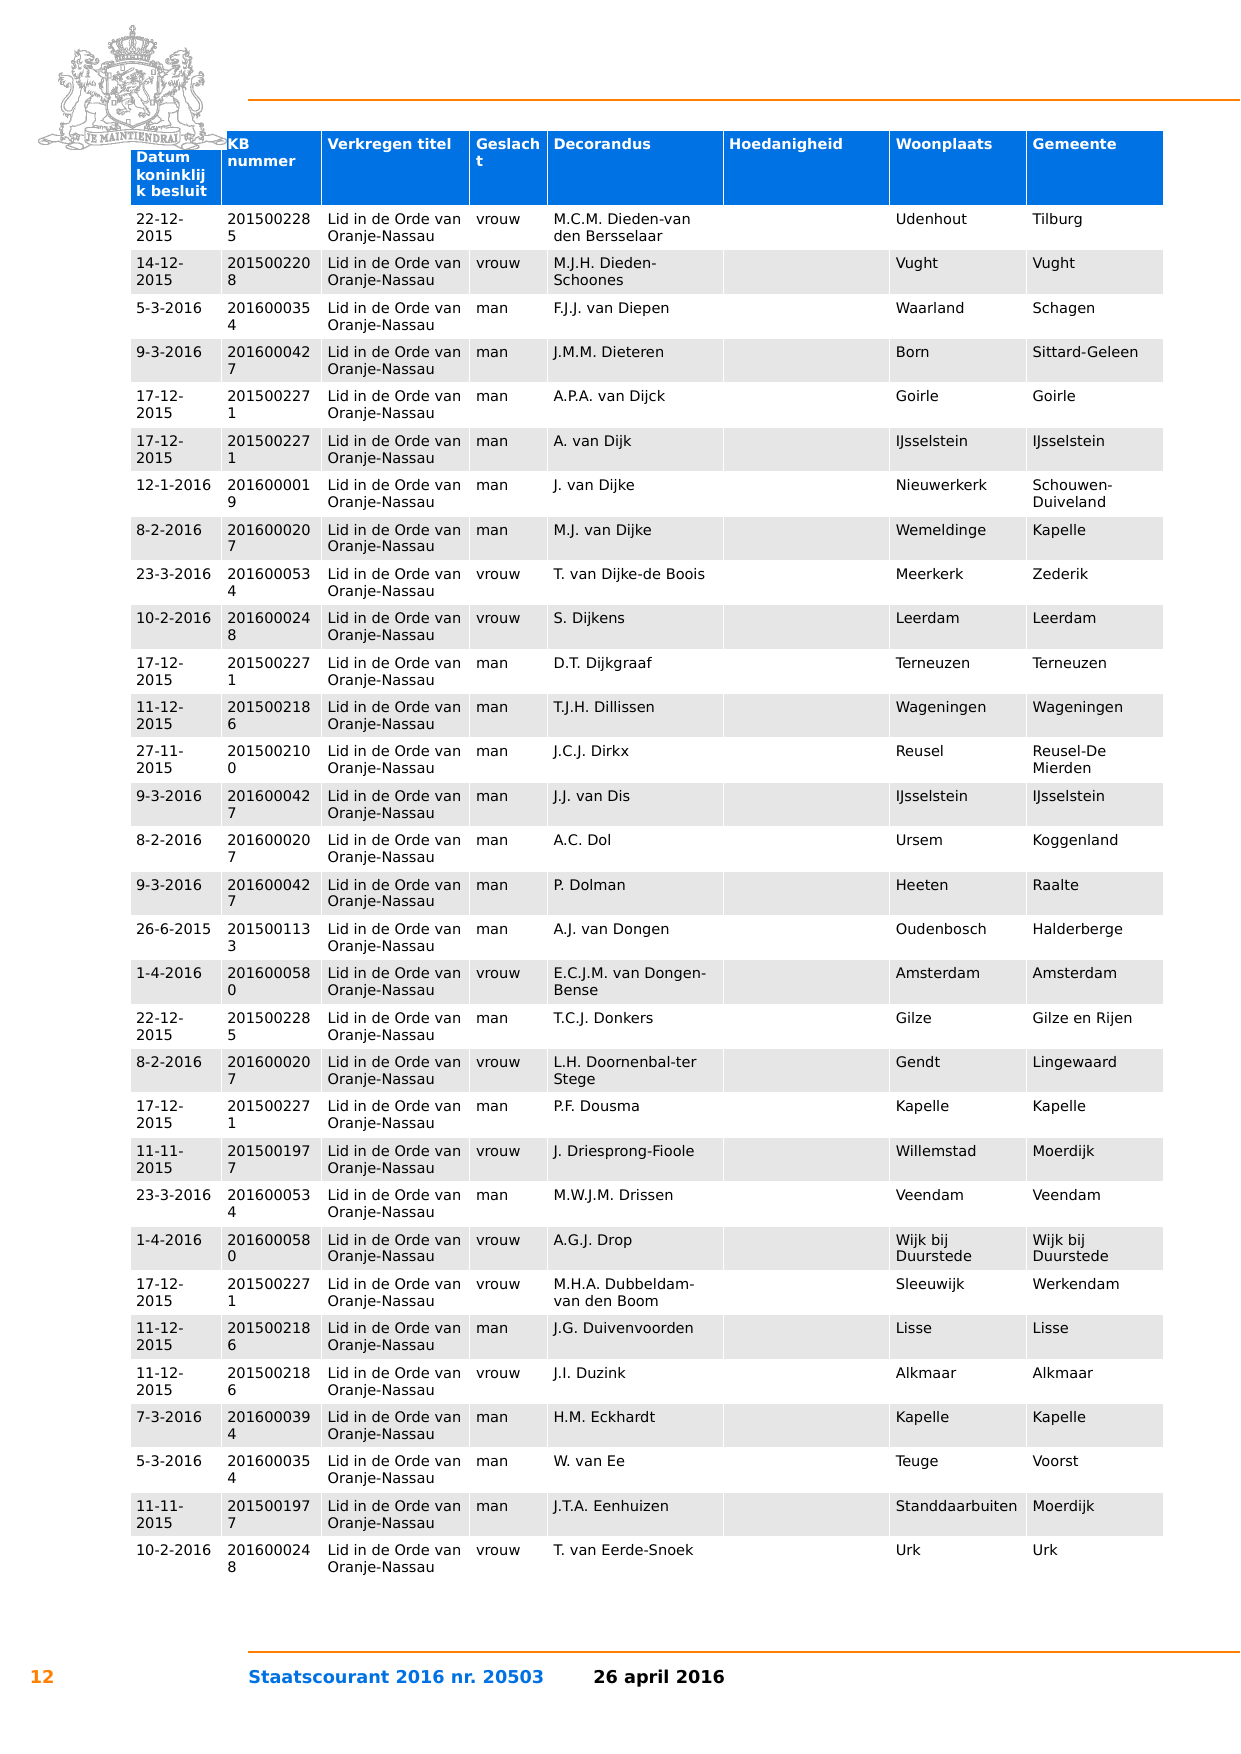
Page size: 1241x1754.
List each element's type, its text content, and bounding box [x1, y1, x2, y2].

table_cell Lid in de Orde van Oranje-Nassau [322, 605, 469, 649]
table_cell [724, 872, 889, 915]
table_cell 2015002271 [222, 1271, 321, 1314]
table_cell 11-12-2015 [131, 1315, 221, 1359]
table_cell Lisse [890, 1315, 1026, 1359]
table_cell Lingewaard [1027, 1049, 1163, 1092]
table_cell Veendam [890, 1182, 1026, 1226]
table_cell Tilburg [1027, 206, 1163, 249]
table_cell Oudenbosch [890, 916, 1026, 959]
table_cell 9-3-2016 [131, 872, 221, 915]
table_cell Lid in de Orde van Oranje-Nassau [322, 1005, 469, 1048]
table_cell [724, 1449, 889, 1492]
table_cell J.I. Duzink [548, 1360, 723, 1403]
table_cell 2015002271 [222, 428, 321, 471]
table_cell 26-6-2015 [131, 916, 221, 959]
table_cell 2016000580 [222, 1227, 321, 1270]
table_cell Vught [890, 250, 1026, 294]
table_cell 2016000580 [222, 960, 321, 1004]
table_cell H.M. Eckhardt [548, 1404, 723, 1447]
table_cell Lid in de Orde van Oranje-Nassau [322, 650, 469, 693]
table_cell 9-3-2016 [131, 783, 221, 826]
table_cell Lid in de Orde van Oranje-Nassau [322, 384, 469, 427]
table_cell [724, 472, 889, 516]
table_cell vrouw [470, 1138, 547, 1181]
table_cell 2015002186 [222, 694, 321, 737]
table_cell IJsselstein [890, 428, 1026, 471]
table_cell M.H.A. Dubbeldam-van den Boom [548, 1271, 723, 1314]
table_cell 2016000534 [222, 561, 321, 604]
table_cell Kapelle [1027, 517, 1163, 560]
table_cell 1-4-2016 [131, 1227, 221, 1270]
table_cell vrouw [470, 605, 547, 649]
table_cell 5-3-2016 [131, 295, 221, 338]
table_cell man [470, 1315, 547, 1359]
table_cell J. van Dijke [548, 472, 723, 516]
table_cell P. Dolman [548, 872, 723, 915]
table_cell Lisse [1027, 1315, 1163, 1359]
table_cell 2015002100 [222, 739, 321, 782]
table_cell 10-2-2016 [131, 605, 221, 649]
table_cell [724, 1360, 889, 1403]
table_cell Schagen [1027, 295, 1163, 338]
table_cell Ursem [890, 827, 1026, 871]
table_cell Teuge [890, 1449, 1026, 1492]
table_cell J.G. Duivenvoorden [548, 1315, 723, 1359]
table_cell IJsselstein [890, 783, 1026, 826]
table_cell Kapelle [1027, 1094, 1163, 1137]
table_cell Amsterdam [890, 960, 1026, 1004]
table_header Datum koninklijk besluit [131, 150, 221, 205]
table_cell 2016000427 [222, 872, 321, 915]
table_cell Schouwen-Duiveland [1027, 472, 1163, 516]
table_cell 1-4-2016 [131, 960, 221, 1004]
table_cell 2015001977 [222, 1138, 321, 1181]
table_cell Lid in de Orde van Oranje-Nassau [322, 827, 469, 871]
table_cell Goirle [890, 384, 1026, 427]
table_cell man [470, 1182, 547, 1226]
table_cell Alkmaar [1027, 1360, 1163, 1403]
table_cell Veendam [1027, 1182, 1163, 1226]
table_cell Lid in de Orde van Oranje-Nassau [322, 206, 469, 249]
table_header KB nummer [222, 131, 321, 205]
table_cell Reusel [890, 739, 1026, 782]
table_cell [724, 1049, 889, 1092]
table_cell 2015002186 [222, 1360, 321, 1403]
table_cell M.J. van Dijke [548, 517, 723, 560]
table_cell [724, 694, 889, 737]
table_cell Wijk bij Duurstede [1027, 1227, 1163, 1270]
picture [38, 25, 227, 150]
table_cell vrouw [470, 206, 547, 249]
table_cell Moerdijk [1027, 1138, 1163, 1181]
table_cell Willemstad [890, 1138, 1026, 1181]
table_cell [724, 517, 889, 560]
table_cell [724, 339, 889, 382]
table_cell Koggenland [1027, 827, 1163, 871]
table_cell Sleeuwijk [890, 1271, 1026, 1314]
table_cell 2016000354 [222, 295, 321, 338]
table_cell vrouw [470, 1227, 547, 1270]
table_cell Wijk bij Duurstede [890, 1227, 1026, 1270]
table_cell [724, 206, 889, 249]
table_cell Leerdam [890, 605, 1026, 649]
table_cell [724, 1493, 889, 1536]
table_cell Lid in de Orde van Oranje-Nassau [322, 916, 469, 959]
table_cell 17-12-2015 [131, 1094, 221, 1137]
table_cell Moerdijk [1027, 1493, 1163, 1536]
table_cell 17-12-2015 [131, 650, 221, 693]
table_cell Lid in de Orde van Oranje-Nassau [322, 1182, 469, 1226]
table_cell Lid in de Orde van Oranje-Nassau [322, 1537, 469, 1581]
table_cell 7-3-2016 [131, 1404, 221, 1447]
table_cell 17-12-2015 [131, 384, 221, 427]
table_cell J.C.J. Dirkx [548, 739, 723, 782]
table_cell vrouw [470, 960, 547, 1004]
table_cell [724, 1005, 889, 1048]
table_cell 9-3-2016 [131, 339, 221, 382]
table_cell Gilze [890, 1005, 1026, 1048]
table_cell Goirle [1027, 384, 1163, 427]
table_cell 12-1-2016 [131, 472, 221, 516]
table_cell L.H. Doornenbal-ter Stege [548, 1049, 723, 1092]
table_cell T. van Eerde-Snoek [548, 1537, 723, 1581]
table_cell 2016000354 [222, 1449, 321, 1492]
table_cell man [470, 517, 547, 560]
table_cell E.C.J.M. van Dongen-Bense [548, 960, 723, 1004]
table_cell [724, 783, 889, 826]
table_cell 5-3-2016 [131, 1449, 221, 1492]
table_cell [724, 384, 889, 427]
table_cell J. Driesprong-Fioole [548, 1138, 723, 1181]
table_cell 2016000207 [222, 1049, 321, 1092]
table_cell [724, 1315, 889, 1359]
table_cell P.F. Dousma [548, 1094, 723, 1137]
table_cell vrouw [470, 561, 547, 604]
table_cell 17-12-2015 [131, 1271, 221, 1314]
table_cell 2016000427 [222, 339, 321, 382]
table_cell Sittard-Geleen [1027, 339, 1163, 382]
table_cell 8-2-2016 [131, 827, 221, 871]
table_cell [724, 827, 889, 871]
table_cell 2016000534 [222, 1182, 321, 1226]
table_cell man [470, 916, 547, 959]
table_cell vrouw [470, 1271, 547, 1314]
table_cell Udenhout [890, 206, 1026, 249]
table_cell Reusel-De Mierden [1027, 739, 1163, 782]
table_cell A. van Dijk [548, 428, 723, 471]
table_cell man [470, 827, 547, 871]
table_cell Lid in de Orde van Oranje-Nassau [322, 1315, 469, 1359]
table_cell M.J.H. Dieden-Schoones [548, 250, 723, 294]
table_cell Wageningen [890, 694, 1026, 737]
table_cell Voorst [1027, 1449, 1163, 1492]
table_cell D.T. Dijkgraaf [548, 650, 723, 693]
table_cell Lid in de Orde van Oranje-Nassau [322, 561, 469, 604]
table_cell [724, 561, 889, 604]
table_cell man [470, 1094, 547, 1137]
table_cell Amsterdam [1027, 960, 1163, 1004]
table_header Gemeente [1027, 131, 1163, 205]
table_cell Standdaarbuiten [890, 1493, 1026, 1536]
table_cell Gendt [890, 1049, 1026, 1092]
table_cell T.J.H. Dillissen [548, 694, 723, 737]
table_cell vrouw [470, 1360, 547, 1403]
table_cell 2015001133 [222, 916, 321, 959]
table_cell Lid in de Orde van Oranje-Nassau [322, 250, 469, 294]
table_cell Lid in de Orde van Oranje-Nassau [322, 1449, 469, 1492]
table_cell 11-11-2015 [131, 1138, 221, 1181]
table_cell [724, 1182, 889, 1226]
table_cell 2015002271 [222, 1094, 321, 1137]
table_cell [724, 916, 889, 959]
table_cell Nieuwerkerk [890, 472, 1026, 516]
table_cell A.C. Dol [548, 827, 723, 871]
table_cell 14-12-2015 [131, 250, 221, 294]
table_cell Halderberge [1027, 916, 1163, 959]
table_cell 2015002186 [222, 1315, 321, 1359]
table_cell W. van Ee [548, 1449, 723, 1492]
table_cell Lid in de Orde van Oranje-Nassau [322, 960, 469, 1004]
table_cell Lid in de Orde van Oranje-Nassau [322, 295, 469, 338]
table_cell Wemeldinge [890, 517, 1026, 560]
table_cell [724, 1537, 889, 1581]
table_cell Urk [1027, 1537, 1163, 1581]
table_cell [724, 960, 889, 1004]
table_cell 27-11-2015 [131, 739, 221, 782]
table_cell vrouw [470, 250, 547, 294]
table_cell 2016000394 [222, 1404, 321, 1447]
table_cell man [470, 428, 547, 471]
table_cell man [470, 1005, 547, 1048]
table_cell 2016000248 [222, 1537, 321, 1581]
table_cell Werkendam [1027, 1271, 1163, 1314]
table_cell Alkmaar [890, 1360, 1026, 1403]
table_cell F.J.J. van Diepen [548, 295, 723, 338]
table_header Woonplaats [890, 131, 1026, 205]
table_cell Urk [890, 1537, 1026, 1581]
table_cell 23-3-2016 [131, 561, 221, 604]
table_cell Leerdam [1027, 605, 1163, 649]
table_cell IJsselstein [1027, 428, 1163, 471]
table_cell Lid in de Orde van Oranje-Nassau [322, 872, 469, 915]
table_cell Waarland [890, 295, 1026, 338]
table_cell 11-12-2015 [131, 1360, 221, 1403]
table_cell 2015001977 [222, 1493, 321, 1536]
table_cell 2015002271 [222, 384, 321, 427]
table_cell Lid in de Orde van Oranje-Nassau [322, 1404, 469, 1447]
table_cell Lid in de Orde van Oranje-Nassau [322, 339, 469, 382]
table_cell Lid in de Orde van Oranje-Nassau [322, 1049, 469, 1092]
table_cell 11-12-2015 [131, 694, 221, 737]
table_cell [724, 1404, 889, 1447]
table_cell Lid in de Orde van Oranje-Nassau [322, 1271, 469, 1314]
table_header Geslacht [470, 131, 547, 205]
table_cell Kapelle [890, 1094, 1026, 1137]
table_cell Heeten [890, 872, 1026, 915]
table_cell 2015002208 [222, 250, 321, 294]
table_cell Lid in de Orde van Oranje-Nassau [322, 1493, 469, 1536]
table_cell 2016000248 [222, 605, 321, 649]
table_header Verkregen titel [322, 131, 469, 205]
table_cell man [470, 1449, 547, 1492]
table_cell A.P.A. van Dijck [548, 384, 723, 427]
table_cell Terneuzen [1027, 650, 1163, 693]
table_cell A.J. van Dongen [548, 916, 723, 959]
table_cell A.G.J. Drop [548, 1227, 723, 1270]
table_cell Zederik [1027, 561, 1163, 604]
table_cell man [470, 1404, 547, 1447]
table_cell man [470, 1493, 547, 1536]
table_cell Terneuzen [890, 650, 1026, 693]
table_cell man [470, 295, 547, 338]
table_cell vrouw [470, 1049, 547, 1092]
table_cell Vught [1027, 250, 1163, 294]
table_cell [724, 1138, 889, 1181]
table_cell 22-12-2015 [131, 1005, 221, 1048]
table_cell IJsselstein [1027, 783, 1163, 826]
table_cell M.C.M. Dieden-van den Bersselaar [548, 206, 723, 249]
table_cell [724, 650, 889, 693]
table_cell Lid in de Orde van Oranje-Nassau [322, 1360, 469, 1403]
table_cell Gilze en Rijen [1027, 1005, 1163, 1048]
table_cell 8-2-2016 [131, 1049, 221, 1092]
table_header Decorandus [548, 131, 723, 205]
table_cell 2016000207 [222, 827, 321, 871]
table_cell S. Dijkens [548, 605, 723, 649]
table_cell Lid in de Orde van Oranje-Nassau [322, 783, 469, 826]
table_cell man [470, 783, 547, 826]
table_cell J.T.A. Eenhuizen [548, 1493, 723, 1536]
table_cell [724, 739, 889, 782]
table_cell Kapelle [1027, 1404, 1163, 1447]
table_cell 23-3-2016 [131, 1182, 221, 1226]
table_cell J.M.M. Dieteren [548, 339, 723, 382]
table_cell [724, 605, 889, 649]
table_cell Lid in de Orde van Oranje-Nassau [322, 428, 469, 471]
table_cell 2015002285 [222, 1005, 321, 1048]
table_cell 10-2-2016 [131, 1537, 221, 1581]
table_cell [724, 1271, 889, 1314]
table_cell J.J. van Dis [548, 783, 723, 826]
table_cell Wageningen [1027, 694, 1163, 737]
table_cell Lid in de Orde van Oranje-Nassau [322, 694, 469, 737]
table_cell [724, 1094, 889, 1137]
table_cell 8-2-2016 [131, 517, 221, 560]
table_cell Lid in de Orde van Oranje-Nassau [322, 1227, 469, 1270]
table_cell vrouw [470, 1537, 547, 1581]
table_cell 17-12-2015 [131, 428, 221, 471]
table_cell T.C.J. Donkers [548, 1005, 723, 1048]
table_cell 22-12-2015 [131, 206, 221, 249]
table_cell [724, 428, 889, 471]
table_cell 2015002285 [222, 206, 321, 249]
table_cell Lid in de Orde van Oranje-Nassau [322, 1094, 469, 1137]
table_cell T. van Dijke-de Boois [548, 561, 723, 604]
table_cell 2016000019 [222, 472, 321, 516]
table_cell [724, 250, 889, 294]
table_cell man [470, 339, 547, 382]
table_cell Raalte [1027, 872, 1163, 915]
table_cell man [470, 384, 547, 427]
table_cell 2015002271 [222, 650, 321, 693]
table_cell Meerkerk [890, 561, 1026, 604]
table_cell Born [890, 339, 1026, 382]
table_cell [724, 1227, 889, 1270]
table_cell man [470, 650, 547, 693]
table_cell Lid in de Orde van Oranje-Nassau [322, 472, 469, 516]
table_cell 11-11-2015 [131, 1493, 221, 1536]
table_cell 2016000207 [222, 517, 321, 560]
table_cell M.W.J.M. Drissen [548, 1182, 723, 1226]
table_cell man [470, 872, 547, 915]
table_cell Kapelle [890, 1404, 1026, 1447]
table_cell [724, 295, 889, 338]
table_header Hoedanigheid [724, 131, 889, 205]
table_cell Lid in de Orde van Oranje-Nassau [322, 739, 469, 782]
table_cell 2016000427 [222, 783, 321, 826]
table_cell man [470, 472, 547, 516]
table_cell man [470, 694, 547, 737]
table_cell Lid in de Orde van Oranje-Nassau [322, 517, 469, 560]
table_cell man [470, 739, 547, 782]
table_cell Lid in de Orde van Oranje-Nassau [322, 1138, 469, 1181]
